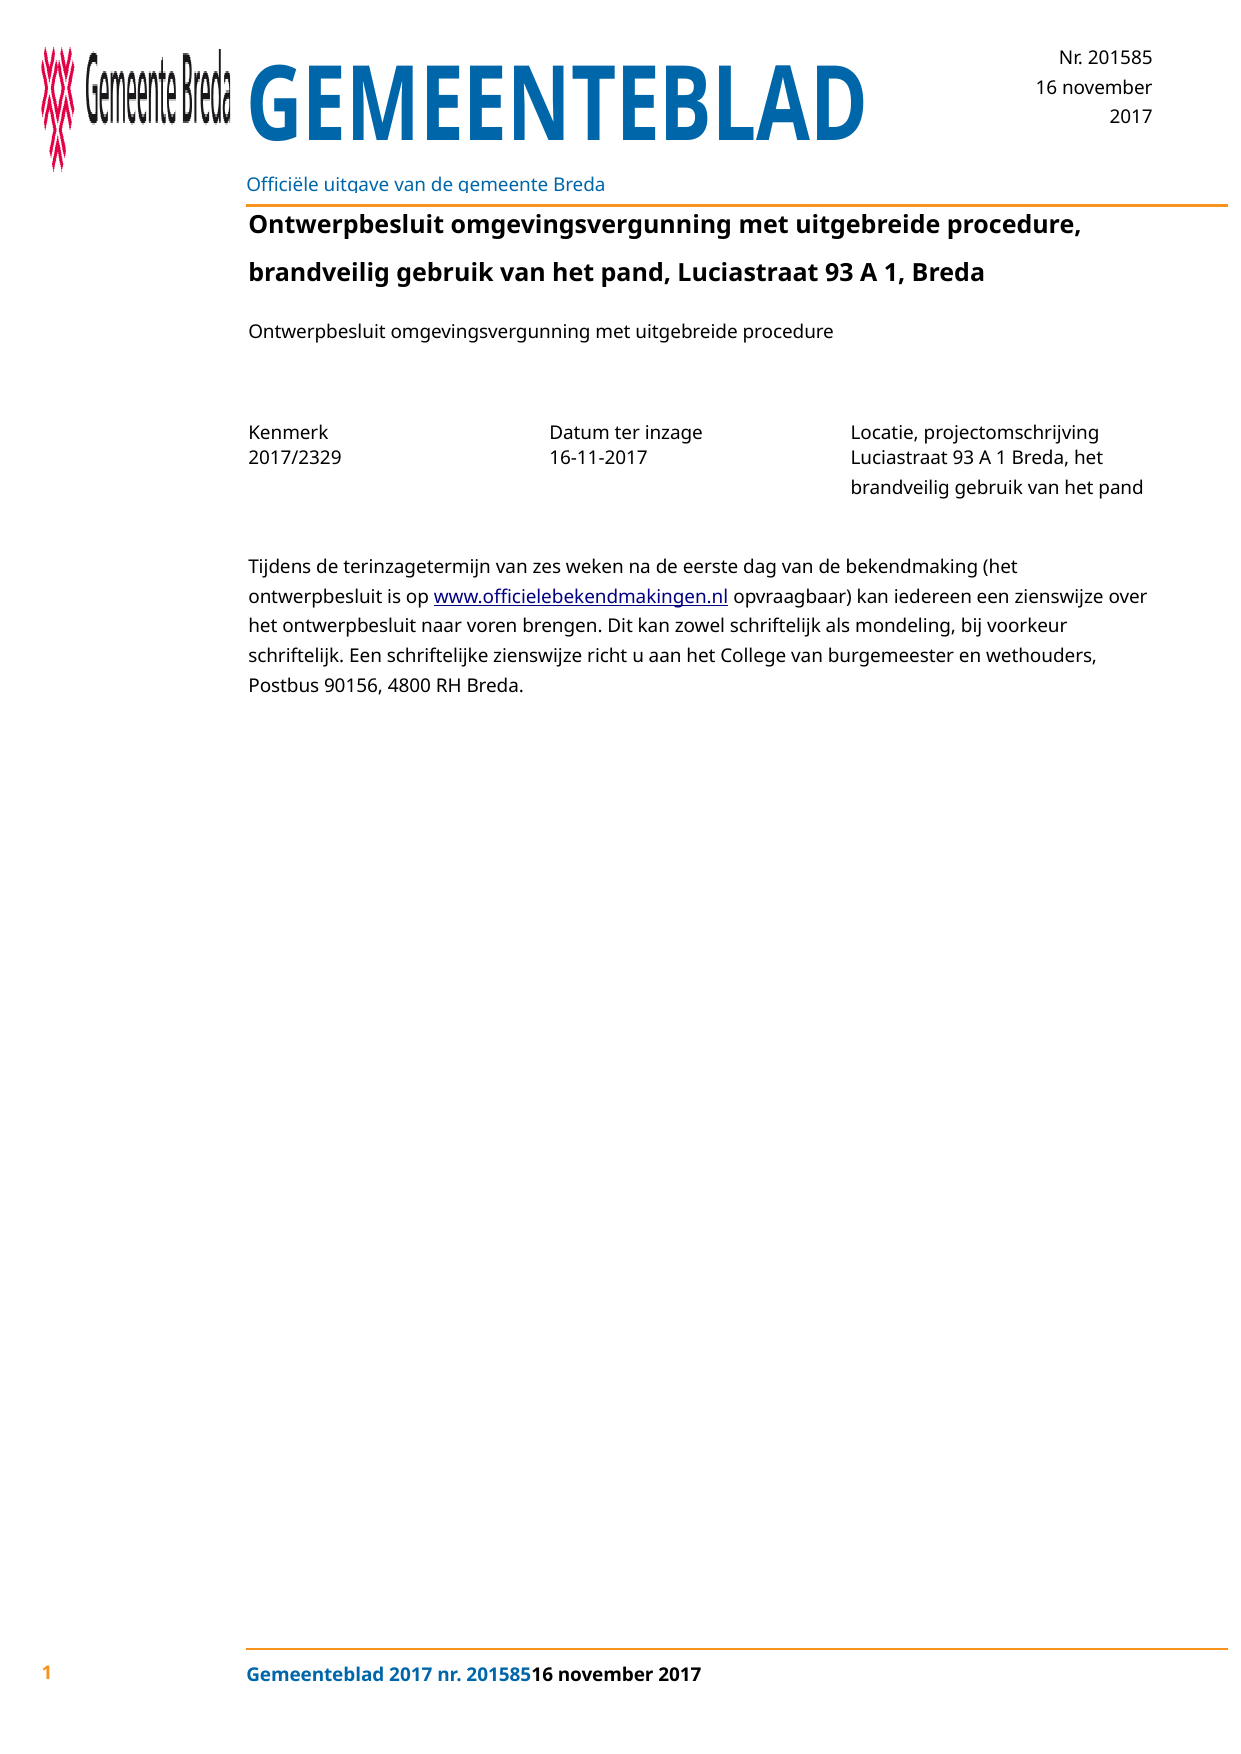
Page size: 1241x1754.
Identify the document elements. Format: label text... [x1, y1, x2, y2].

table_header Locatie, projectomschrijving [850, 419, 1152, 444]
text Ontwerpbesluit omgevingsvergunning met uitgebreide procedure [248, 318, 1152, 344]
text Tijdens de terinzagetermijn van zes weken na de eerste dag van de bekendmaking (het ontwerpbesluit is op www.officielebekendmakingen.nl opvraagbaar) kan iedereen een zienswijze over het ontwerpbesluit naar voren brengen. Dit kan zowel schriftelijk als mondeling, bij voorkeur schriftelijk. Een schriftelijke zienswijze richt u aan het College van burgemeester en wethouders, Postbus 90156, 4800 RH Breda. [248, 553, 1152, 698]
table_header Datum ter inzage [549, 419, 850, 444]
text Ontwerpbesluit omgevingsvergunning met uitgebreide procedure, brandveilig gebruik van het pand, Luciastraat 93 A 1, Breda [248, 207, 1152, 288]
table_cell 16-11-2017 [549, 445, 850, 500]
table_header Kenmerk [248, 419, 549, 444]
table_cell Luciastraat 93 A 1 Breda, het brandveilig gebruik van het pand [850, 445, 1152, 500]
table_cell 2017/2329 [248, 445, 549, 500]
picture [41, 47, 231, 172]
